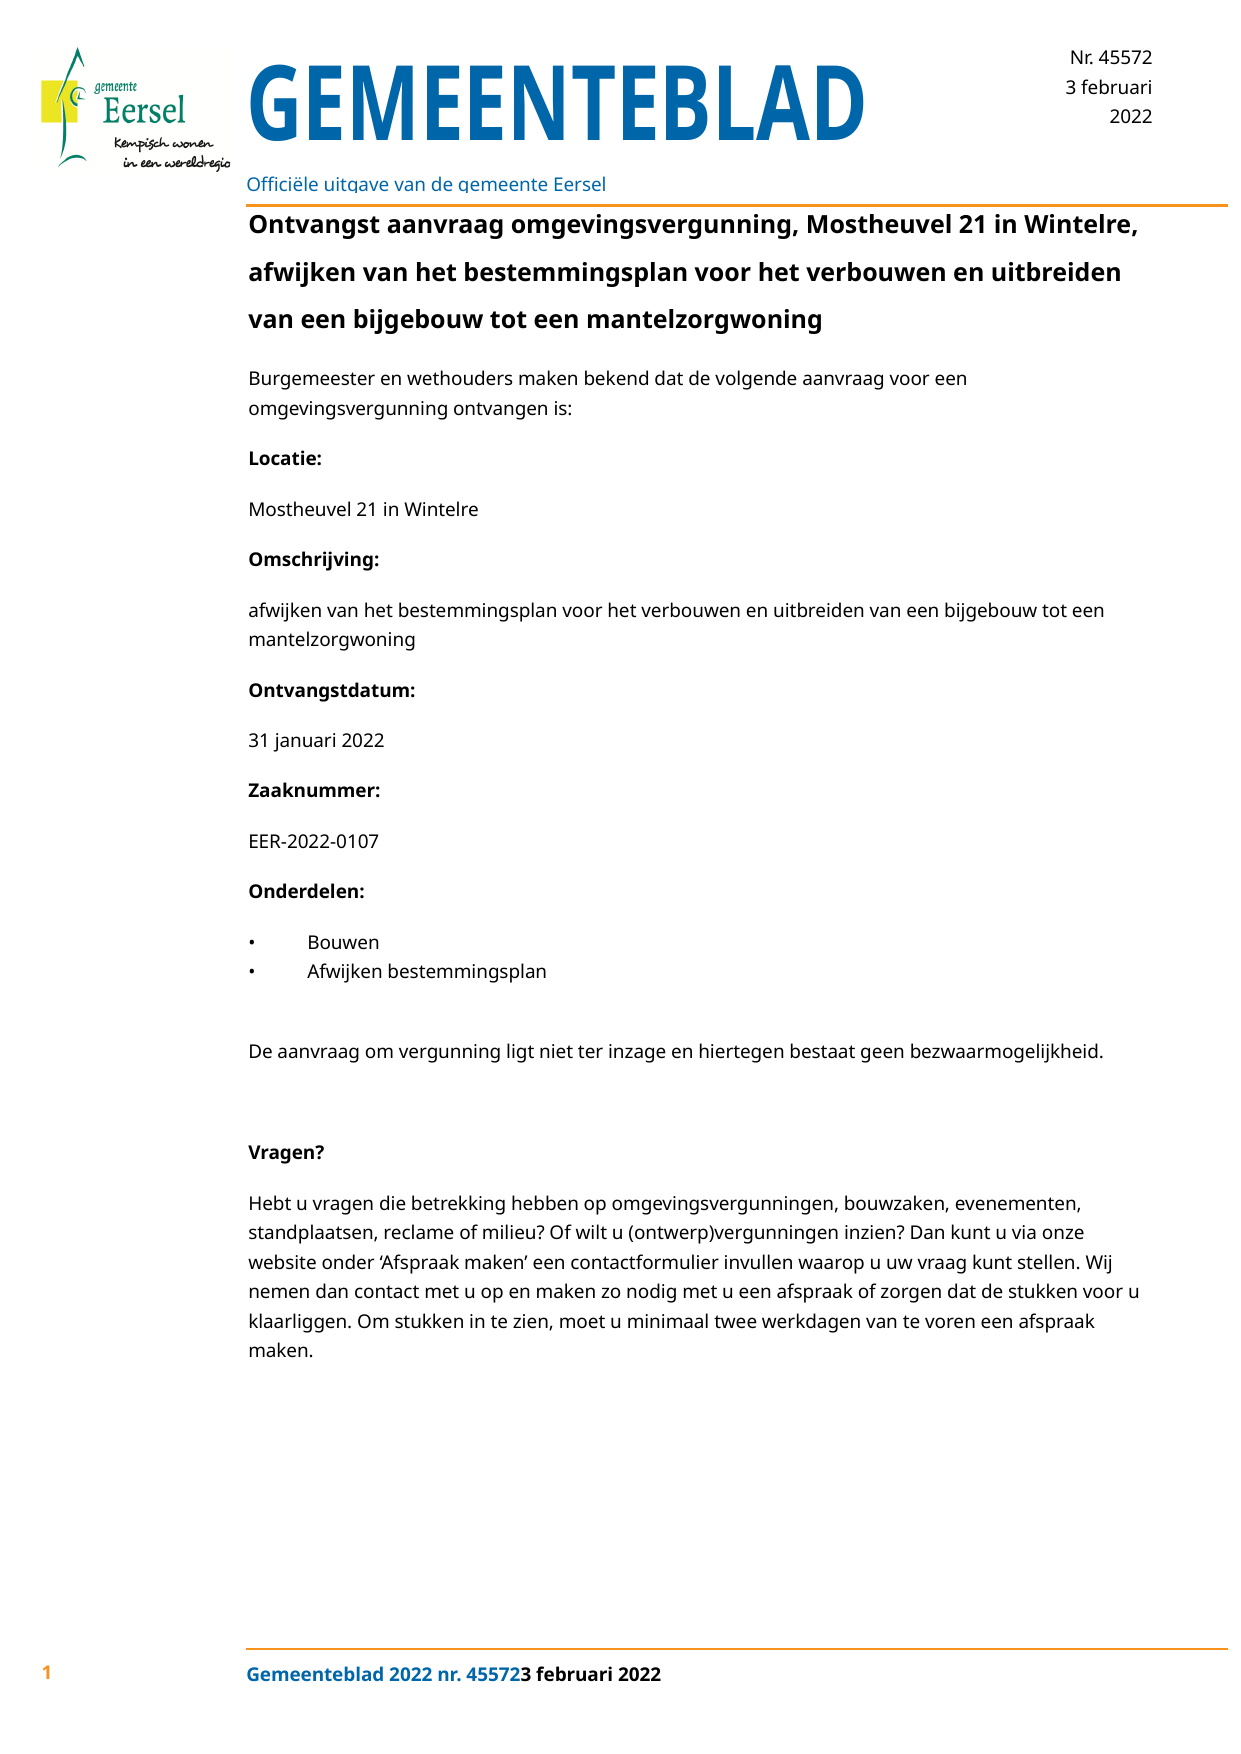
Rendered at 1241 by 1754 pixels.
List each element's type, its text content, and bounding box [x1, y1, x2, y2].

list Bouwen [248, 929, 1152, 954]
text Burgemeester en wethouders maken bekend dat de volgende aanvraag voor een omgevingsvergunning ontvangen is: [248, 366, 1152, 421]
text Omschrijving: [248, 546, 1152, 572]
text Onderdelen: [248, 878, 1152, 904]
picture [41, 47, 231, 172]
list Afwijken bestemmingsplan [248, 958, 1152, 984]
text Vragen? [248, 1139, 1152, 1165]
text Locatie: [248, 446, 1152, 471]
text Ontvangstdatum: [248, 677, 1152, 702]
text Ontvangst aanvraag omgevingsvergunning, Mostheuvel 21 in Wintelre, afwijken van het bestemmingsplan voor het verbouwen en uitbreiden van een bijgebouw tot een mantelzorgwoning [248, 207, 1152, 336]
text EER-2022-0107 [248, 828, 1152, 854]
text Hebt u vragen die betrekking hebben op omgevingsvergunningen, bouwzaken, evenementen, standplaatsen, reclame of milieu? Of wilt u (ontwerp)vergunningen inzien? Dan kunt u via onze website onder ‘Afspraak maken’ een contactformulier invullen waarop u uw vraag kunt stellen. Wij nemen dan contact met u op en maken zo nodig met u een afspraak of zorgen dat de stukken voor u klaarliggen. Om stukken in te zien, moet u minimaal twee werkdagen van te voren een afspraak maken. [248, 1190, 1152, 1363]
text De aanvraag om vergunning ligt niet ter inzage en hiertegen bestaat geen bezwaarmogelijkheid. [248, 1038, 1152, 1064]
text Mostheuvel 21 in Wintelre [248, 496, 1152, 522]
text Zaaknummer: [248, 778, 1152, 803]
text 31 januari 2022 [248, 727, 1152, 753]
text afwijken van het bestemmingsplan voor het verbouwen en uitbreiden van een bijgebouw tot een mantelzorgwoning [248, 597, 1152, 652]
